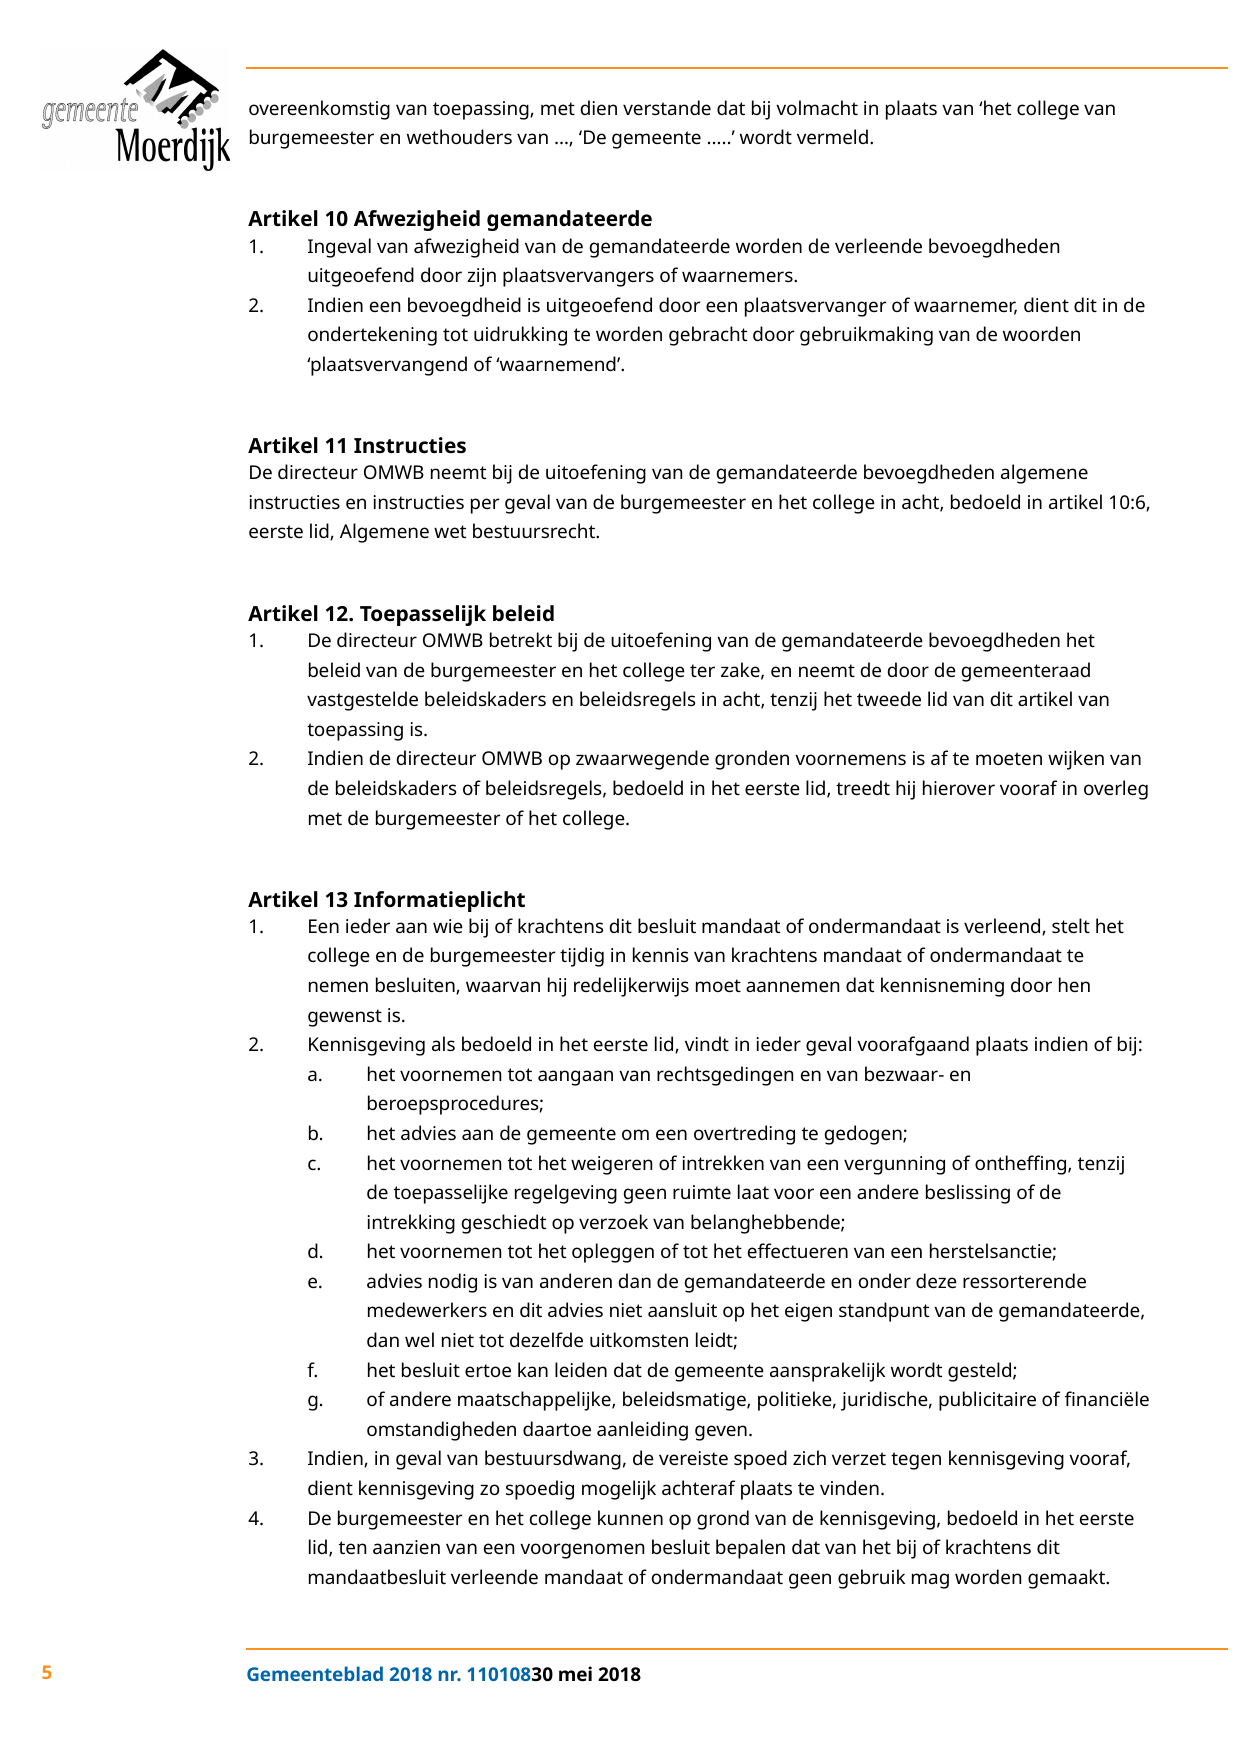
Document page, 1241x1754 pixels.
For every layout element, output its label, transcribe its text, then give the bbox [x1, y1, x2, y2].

list of andere maatschappelijke, beleidsmatige, politieke, juridische, publicitaire of financiële omstandigheden daartoe aanleiding geven. [307, 1386, 1152, 1442]
list De burgemeester en het college kunnen op grond van de kennisgeving, bedoeld in het eerste lid, ten aanzien van een voorgenomen besluit bepalen dat van het bij of krachtens dit mandaatbesluit verleende mandaat of ondermandaat geen gebruik mag worden gemaakt. [248, 1505, 1152, 1590]
text Artikel 13 Informatieplicht [248, 885, 1152, 913]
list het advies aan de gemeente om een overtreding te gedogen; [307, 1120, 1152, 1146]
list Ingeval van afwezigheid van de gemandateerde worden de verleende bevoegdheden uitgeoefend door zijn plaatsvervangers of waarnemers. [248, 233, 1152, 288]
text De directeur OMWB neemt bij de uitoefening van de gemandateerde bevoegdheden algemene instructies en instructies per geval van de burgemeester en het college in acht, bedoeld in artikel 10:6, eerste lid, Algemene wet bestuursrecht. [248, 459, 1152, 544]
list Een ieder aan wie bij of krachtens dit besluit mandaat of ondermandaat is verleend, stelt het college en de burgemeester tijdig in kennis van krachtens mandaat of ondermandaat te nemen besluiten, waarvan hij redelijkerwijs moet aannemen dat kennisneming door hen gewenst is. [248, 913, 1152, 1028]
text Artikel 10 Afwezigheid gemandateerde [248, 204, 1152, 233]
list Kennisgeving als bedoeld in het eerste lid, vindt in ieder geval voorafgaand plaats indien of bij: [248, 1031, 1152, 1057]
text Artikel 11 Instructies [248, 431, 1152, 459]
text Artikel 12. Toepasselijk beleid [248, 599, 1152, 627]
picture [41, 47, 231, 172]
list het voornemen tot aangaan van rechtsgedingen en van bezwaar- en beroepsprocedures; [307, 1061, 1152, 1116]
list De directeur OMWB betrekt bij de uitoefening van de gemandateerde bevoegdheden het beleid van de burgemeester en het college ter zake, en neemt de door de gemeenteraad vastgestelde beleidskaders en beleidsregels in acht, tenzij het tweede lid van dit artikel van toepassing is. [248, 627, 1152, 742]
list Indien een bevoegdheid is uitgeoefend door een plaatsvervanger of waarnemer, dient dit in de ondertekening tot uidrukking te worden gebracht door gebruikmaking van de woorden ‘plaatsvervangend of ‘waarnemend’. [248, 292, 1152, 377]
list het voornemen tot het weigeren of intrekken van een vergunning of ontheffing, tenzij de toepasselijke regelgeving geen ruimte laat voor een andere beslissing of de intrekking geschiedt op verzoek van belanghebbende; [307, 1150, 1152, 1235]
list advies nodig is van anderen dan de gemandateerde en onder deze ressorterende medewerkers en dit advies niet aansluit op het eigen standpunt van de gemandateerde, dan wel niet tot dezelfde uitkomsten leidt; [307, 1268, 1152, 1353]
list Indien de directeur OMWB op zwaarwegende gronden voornemens is af te moeten wijken van de beleidskaders of beleidsregels, bedoeld in het eerste lid, treedt hij hierover vooraf in overleg met de burgemeester of het college. [248, 746, 1152, 830]
list het voornemen tot het opleggen of tot het effectueren van een herstelsanctie; [307, 1238, 1152, 1264]
list Indien, in geval van bestuursdwang, de vereiste spoed zich verzet tegen kennisgeving vooraf, dient kennisgeving zo spoedig mogelijk achteraf plaats te vinden. [248, 1446, 1152, 1501]
list het besluit ertoe kan leiden dat de gemeente aansprakelijk wordt gesteld; [307, 1357, 1152, 1383]
text overeenkomstig van toepassing, met dien verstande dat bij volmacht in plaats van ‘het college van burgemeester en wethouders van …, ‘De gemeente …..’ wordt vermeld. [248, 95, 1152, 150]
